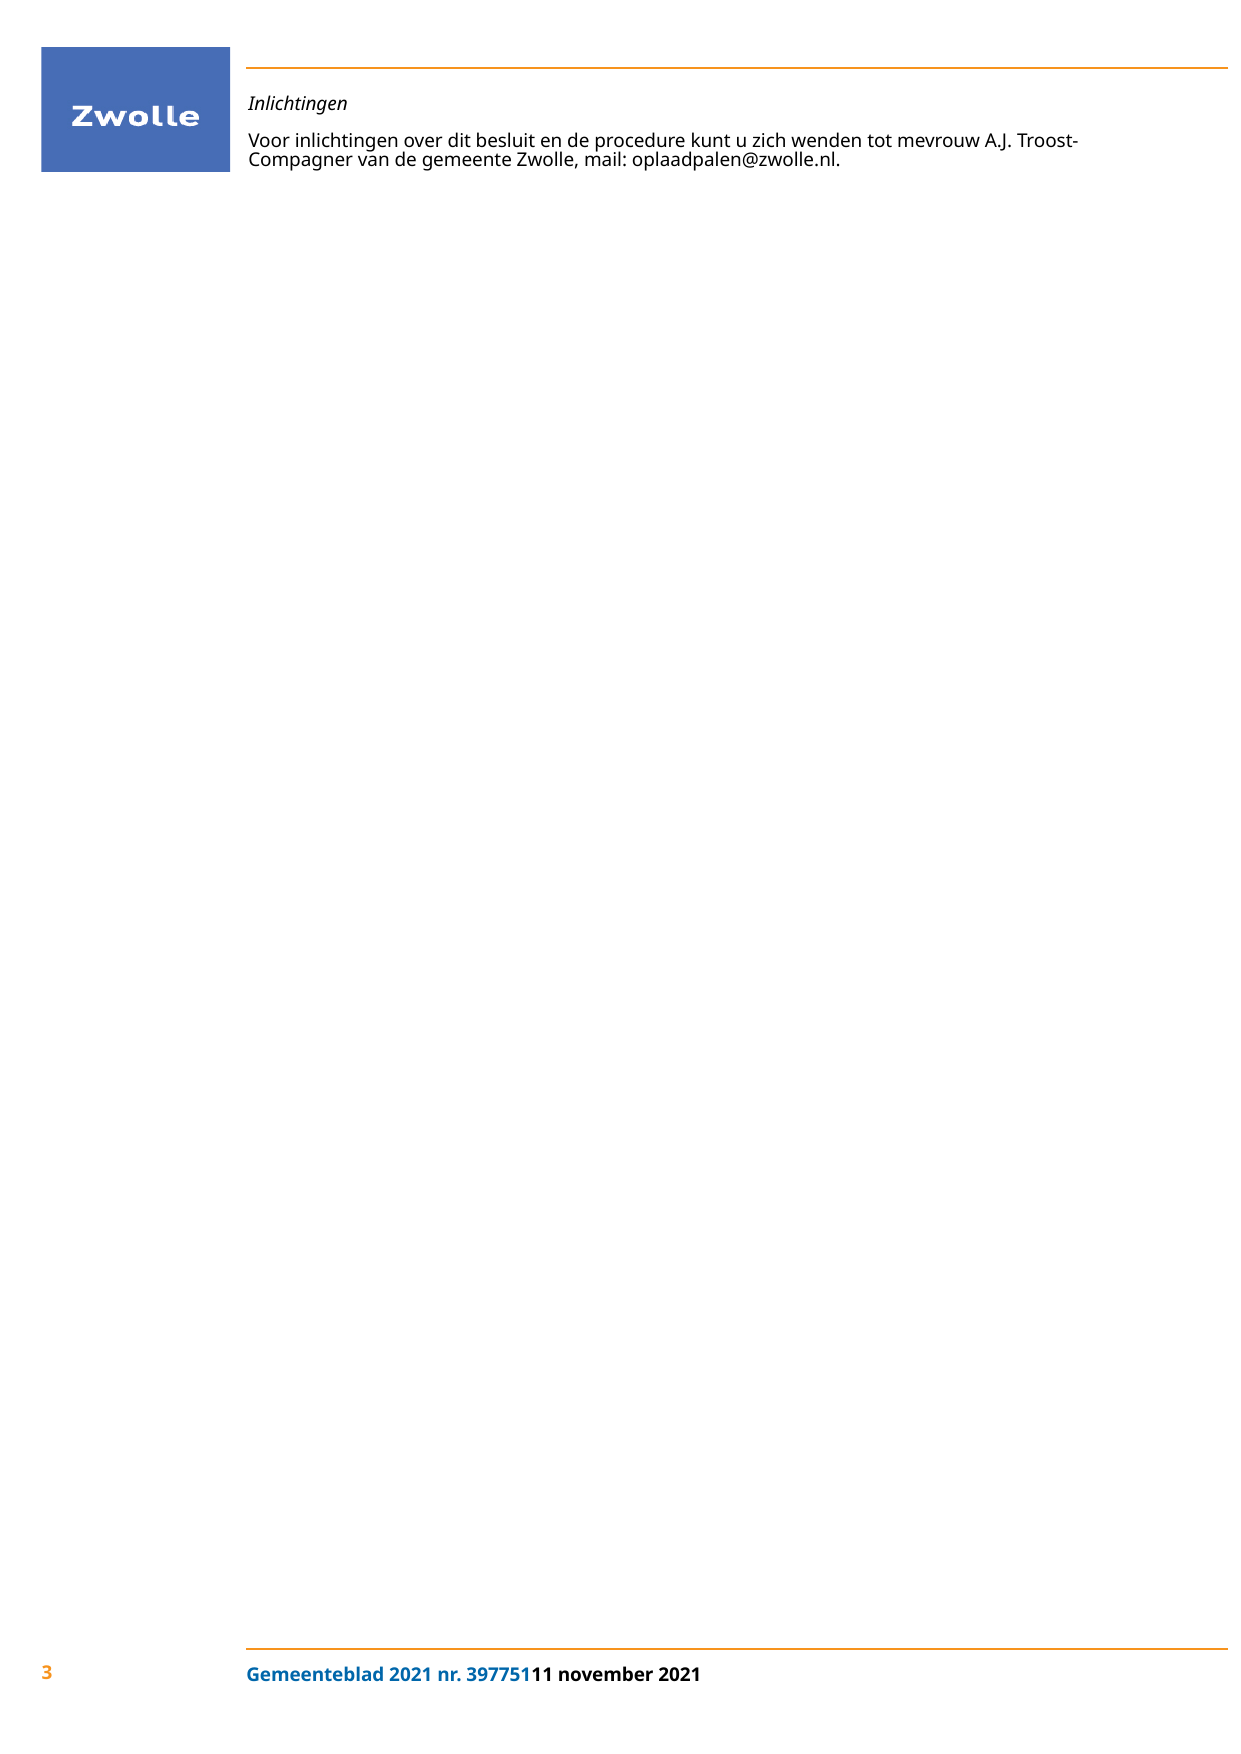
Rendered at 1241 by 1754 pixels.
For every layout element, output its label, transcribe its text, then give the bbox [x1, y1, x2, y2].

text Inlichtingen [248, 95, 1152, 114]
picture [41, 47, 231, 172]
text Voor inlichtingen over dit besluit en de procedure kunt u zich wenden tot mevrouw A.J. Troost-Compagner van de gemeente Zwolle, mail: oplaadpalen@zwolle.nl. [248, 132, 1152, 170]
